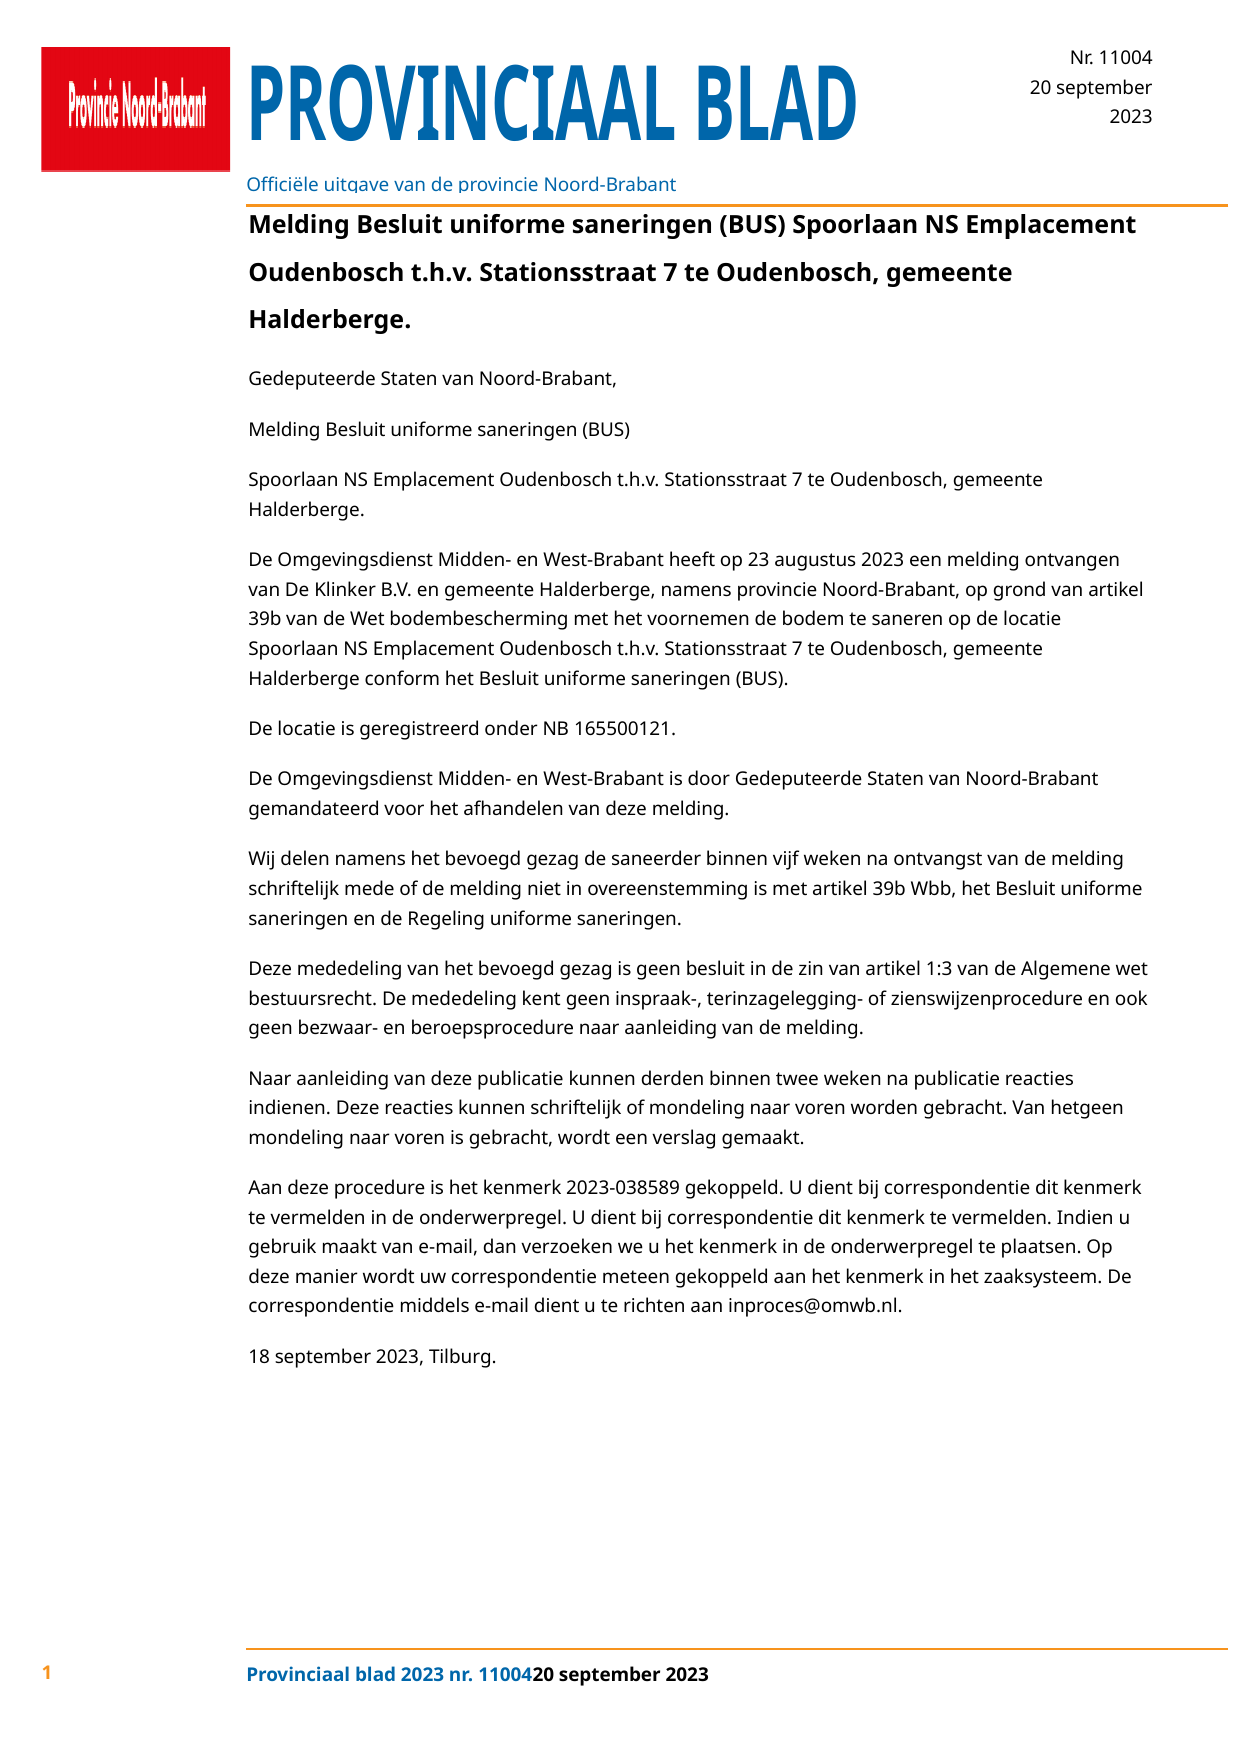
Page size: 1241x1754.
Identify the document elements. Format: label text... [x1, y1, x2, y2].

text Gedeputeerde Staten van Noord-Brabant, [248, 366, 1152, 391]
text Deze mededeling van het bevoegd gezag is geen besluit in de zin van artikel 1:3 van de Algemene wet bestuursrecht. De mededeling kent geen inspraak-, terinzagelegging- of zienswijzenprocedure en ook geen bezwaar- en beroepsprocedure naar aanleiding van de melding. [248, 955, 1152, 1040]
text Naar aanleiding van deze publicatie kunnen derden binnen twee weken na publicatie reacties indienen. Deze reacties kunnen schriftelijk of mondeling naar voren worden gebracht. Van hetgeen mondeling naar voren is gebracht, wordt een verslag gemaakt. [248, 1065, 1152, 1149]
text Spoorlaan NS Emplacement Oudenbosch t.h.v. Stationsstraat 7 te Oudenbosch, gemeente Halderberge. [248, 466, 1152, 522]
picture [41, 47, 231, 172]
text Wij delen namens het bevoegd gezag de saneerder binnen vijf weken na ontvangst van de melding schriftelijk mede of de melding niet in overeenstemming is met artikel 39b Wbb, het Besluit uniforme saneringen en de Regeling uniforme saneringen. [248, 846, 1152, 930]
text 18 september 2023, Tilburg. [248, 1343, 1152, 1369]
text Aan deze procedure is het kenmerk 2023-038589 gekoppeld. U dient bij correspondentie dit kenmerk te vermelden in de onderwerpregel. U dient bij correspondentie dit kenmerk te vermelden. Indien u gebruik maakt van e-mail, dan verzoeken we u het kenmerk in de onderwerpregel te plaatsen. Op deze manier wordt uw correspondentie meteen gekoppeld aan het kenmerk in het zaaksysteem. De correspondentie middels e-mail dient u te richten aan inproces@omwb.nl. [248, 1174, 1152, 1318]
text De Omgevingsdienst Midden- en West-Brabant is door Gedeputeerde Staten van Noord-Brabant gemandateerd voor het afhandelen van deze melding. [248, 766, 1152, 821]
text De Omgevingsdienst Midden- en West-Brabant heeft op 23 augustus 2023 een melding ontvangen van De Klinker B.V. en gemeente Halderberge, namens provincie Noord-Brabant, op grond van artikel 39b van de Wet bodembescherming met het voornemen de bodem te saneren op de locatie Spoorlaan NS Emplacement Oudenbosch t.h.v. Stationsstraat 7 te Oudenbosch, gemeente Halderberge conform het Besluit uniforme saneringen (BUS). [248, 546, 1152, 690]
text Melding Besluit uniforme saneringen (BUS) [248, 416, 1152, 442]
text Melding Besluit uniforme saneringen (BUS) Spoorlaan NS Emplacement Oudenbosch t.h.v. Stationsstraat 7 te Oudenbosch, gemeente Halderberge. [248, 207, 1152, 336]
text De locatie is geregistreerd onder NB 165500121. [248, 715, 1152, 741]
